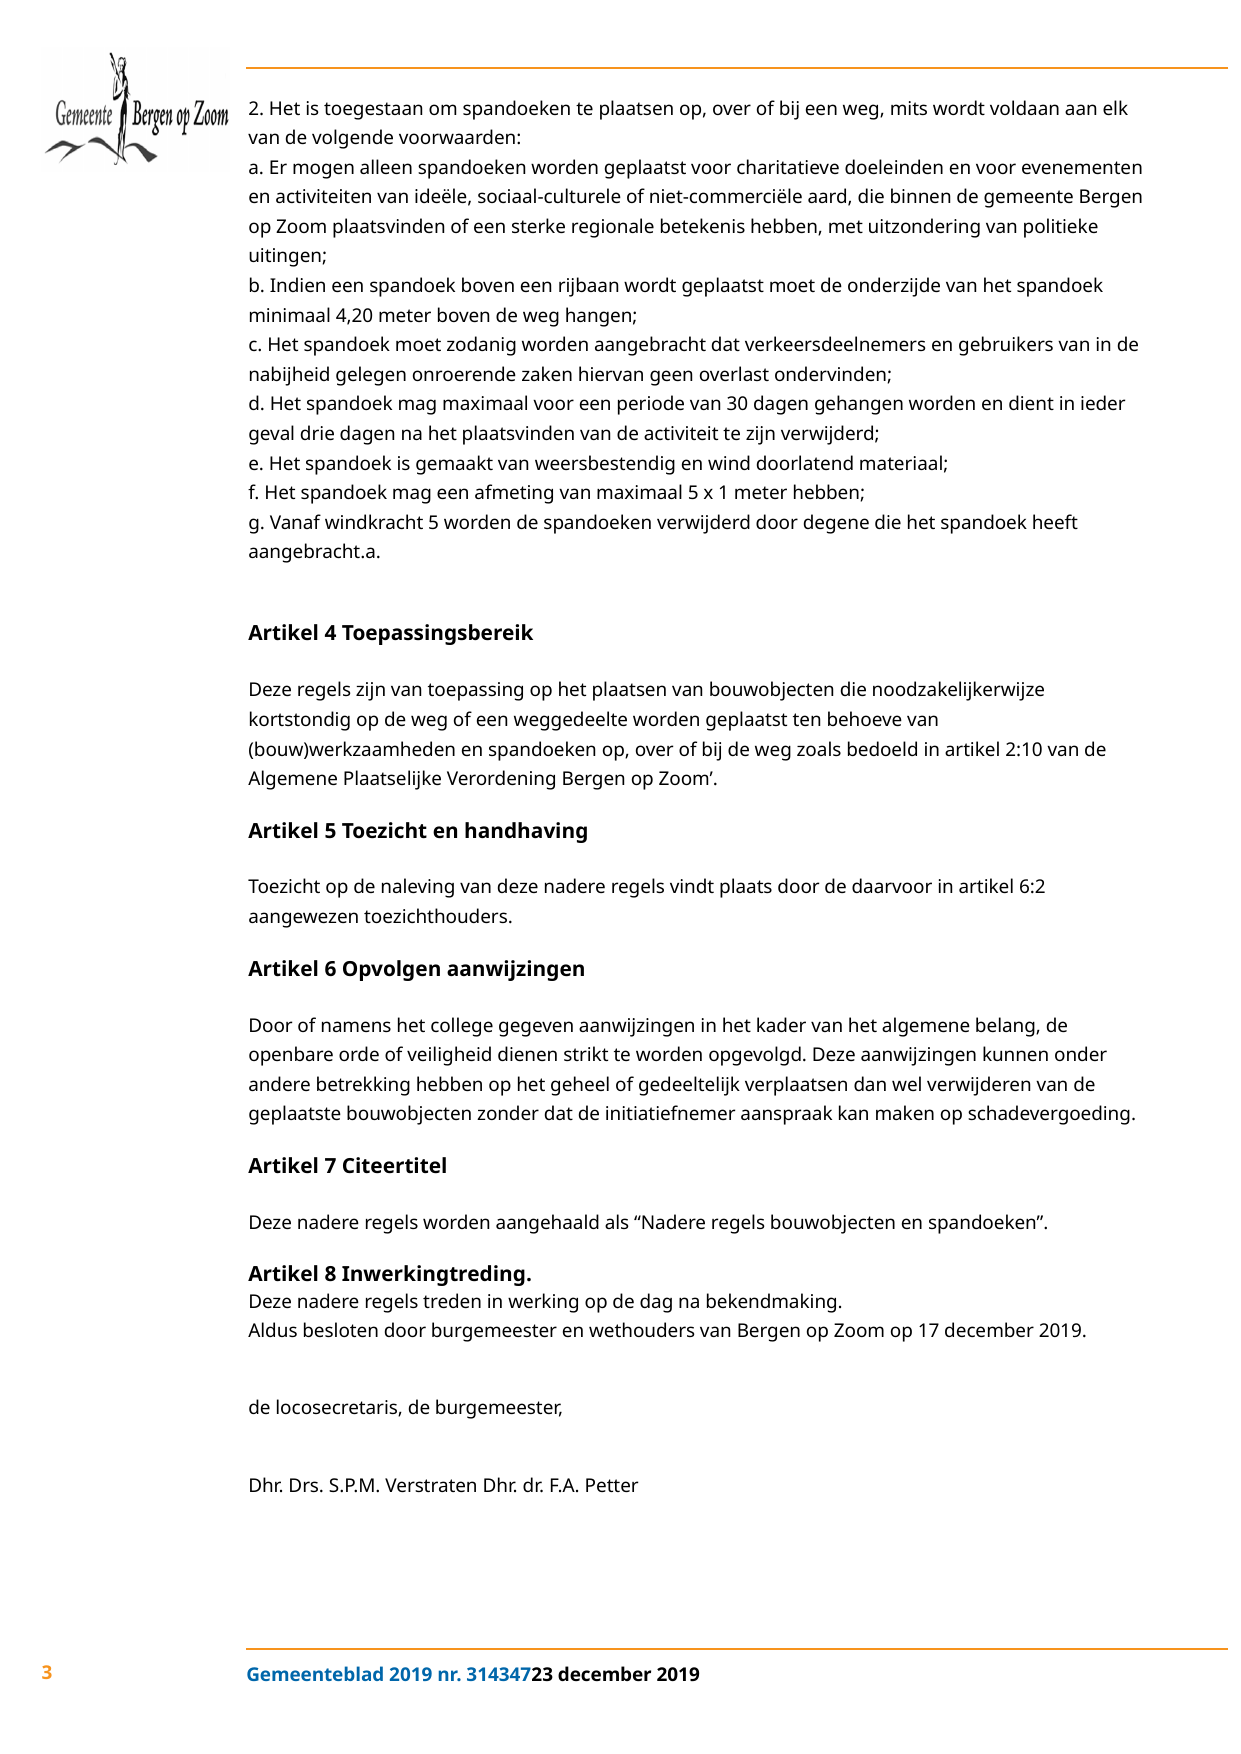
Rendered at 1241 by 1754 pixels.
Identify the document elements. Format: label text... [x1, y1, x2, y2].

text a. Er mogen alleen spandoeken worden geplaatst voor charitatieve doeleinden en voor evenementen en activiteiten van ideële, sociaal-culturele of niet-commerciële aard, die binnen de gemeente Bergen op Zoom plaatsvinden of een sterke regionale betekenis hebben, met uitzondering van politieke uitingen; [248, 154, 1152, 268]
text d. Het spandoek mag maximaal voor een periode van 30 dagen gehangen worden en dient in ieder geval drie dagen na het plaatsvinden van de activiteit te zijn verwijderd; [248, 391, 1152, 446]
text Aldus besloten door burgemeester en wethouders van Bergen op Zoom op 17 december 2019. [248, 1317, 1152, 1343]
text Deze nadere regels worden aangehaald als “Nadere regels bouwobjecten en spandoeken”. [248, 1209, 1152, 1235]
text f. Het spandoek mag een afmeting van maximaal 5 x 1 meter hebben; [248, 479, 1152, 505]
text Artikel 6 Opvolgen aanwijzingen [248, 954, 1152, 982]
picture [41, 47, 231, 172]
text Artikel 5 Toezicht en handhaving [248, 816, 1152, 844]
text c. Het spandoek moet zodanig worden aangebracht dat verkeersdeelnemers en gebruikers van in de nabijheid gelegen onroerende zaken hiervan geen overlast ondervinden; [248, 331, 1152, 387]
text b. Indien een spandoek boven een rijbaan wordt geplaatst moet de onderzijde van het spandoek minimaal 4,20 meter boven de weg hangen; [248, 272, 1152, 328]
text Deze nadere regels treden in werking op de dag na bekendmaking. [248, 1288, 1152, 1313]
text g. Vanaf windkracht 5 worden de spandoeken verwijderd door degene die het spandoek heeft aangebracht.a. [248, 509, 1152, 564]
text de locosecretaris, de burgemeester, [248, 1394, 1152, 1420]
text e. Het spandoek is gemaakt van weersbestendig en wind doorlatend materiaal; [248, 450, 1152, 476]
text Deze regels zijn van toepassing op het plaatsen van bouwobjecten die noodzakelijkerwijze kortstondig op de weg of een weggedeelte worden geplaatst ten behoeve van (bouw)werkzaamheden en spandoeken op, over of bij de weg zoals bedoeld in artikel 2:10 van de Algemene Plaatselijke Verordening Bergen op Zoom’. [248, 677, 1152, 791]
text Toezicht op de naleving van deze nadere regels vindt plaats door de daarvoor in artikel 6:2 aangewezen toezichthouders. [248, 874, 1152, 929]
text Artikel 7 Citeertitel [248, 1151, 1152, 1179]
text Dhr. Drs. S.P.M. Verstraten Dhr. dr. F.A. Petter [248, 1472, 1152, 1497]
text Artikel 8 Inwerkingtreding. [248, 1259, 1152, 1288]
text Artikel 4 Toepassingsbereik [248, 618, 1152, 647]
text Door of namens het college gegeven aanwijzingen in het kader van het algemene belang, de openbare orde of veiligheid dienen strikt te worden opgevolgd. Deze aanwijzingen kunnen onder andere betrekking hebben op het geheel of gedeeltelijk verplaatsen dan wel verwijderen van de geplaatste bouwobjecten zonder dat de initiatiefnemer aanspraak kan maken op schadevergoeding. [248, 1012, 1152, 1126]
text 2. Het is toegestaan om spandoeken te plaatsen op, over of bij een weg, mits wordt voldaan aan elk van de volgende voorwaarden: [248, 95, 1152, 150]
